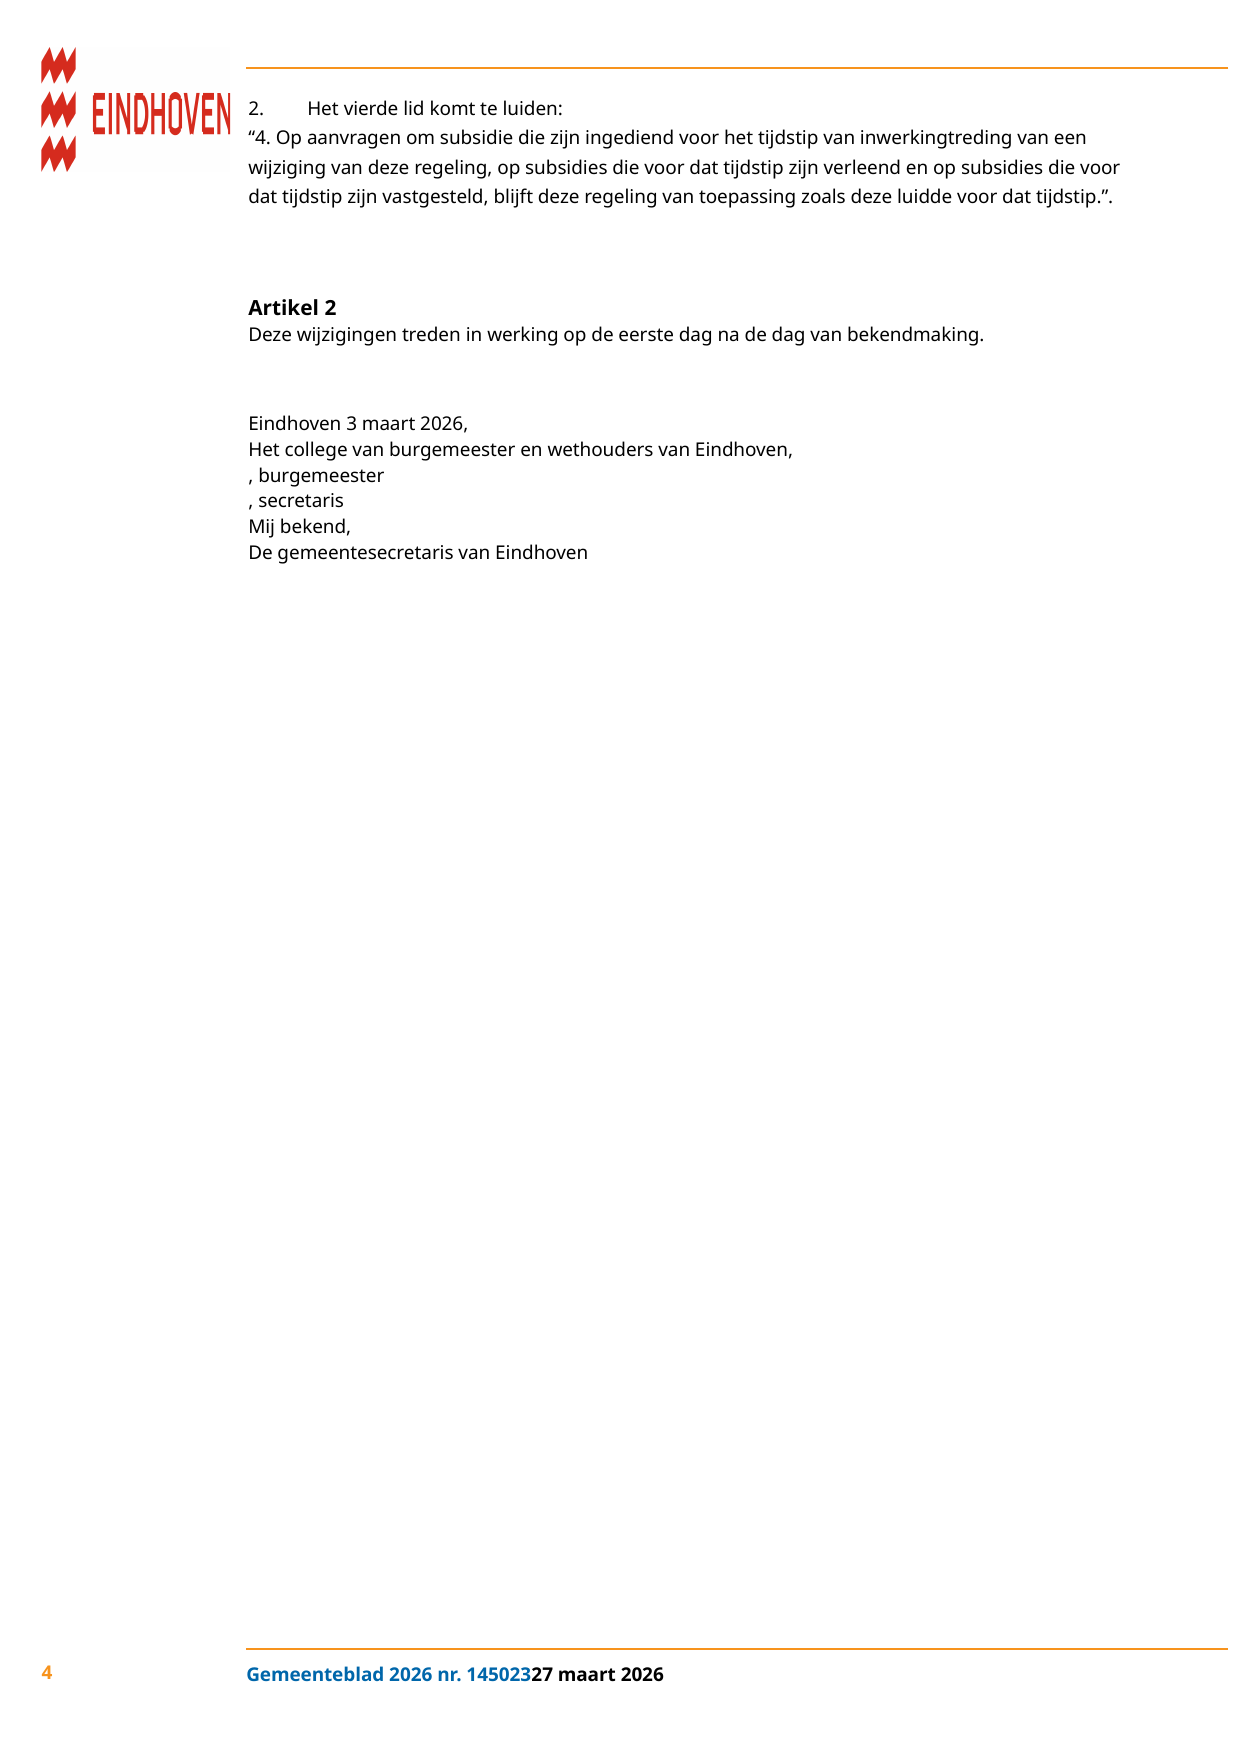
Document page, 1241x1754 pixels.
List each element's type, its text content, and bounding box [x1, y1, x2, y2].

picture [41, 47, 231, 172]
text , secretaris [248, 487, 1152, 513]
text Artikel 2 [248, 293, 1152, 322]
list Het vierde lid komt te luiden: [248, 95, 1152, 121]
text De gemeentesecretaris van Eindhoven [248, 539, 1152, 565]
text “4. Op aanvragen om subsidie die zijn ingediend voor het tijdstip van inwerkingtreding van een wijziging van deze regeling, op subsidies die voor dat tijdstip zijn verleend en op subsidies die voor dat tijdstip zijn vastgesteld, blijft deze regeling van toepassing zoals deze luidde voor dat tijdstip.”. [248, 124, 1152, 209]
text Het college van burgemeester en wethouders van Eindhoven, [248, 436, 1152, 462]
text Mij bekend, [248, 513, 1152, 539]
text Deze wijzigingen treden in werking op de eerste dag na de dag van bekendmaking. [248, 322, 1152, 347]
text , burgemeester [248, 462, 1152, 487]
text Eindhoven 3 maart 2026, [248, 410, 1152, 436]
